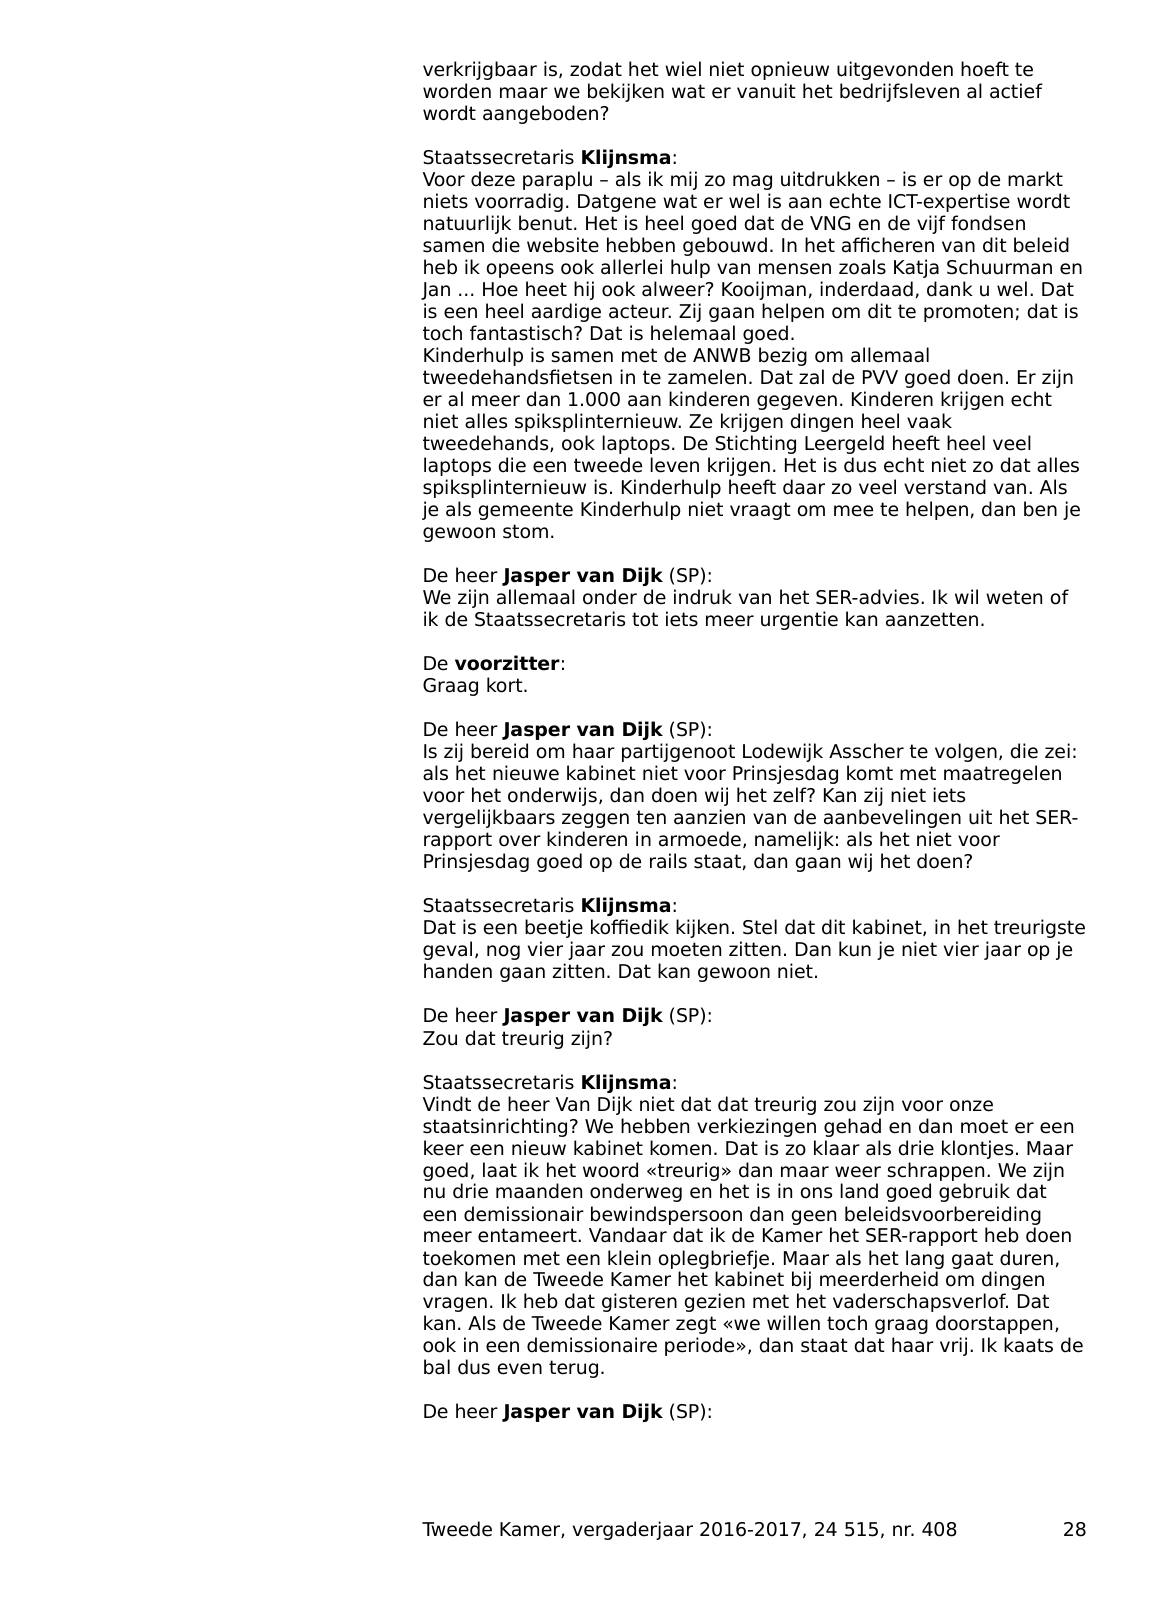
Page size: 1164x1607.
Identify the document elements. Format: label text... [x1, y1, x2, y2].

text Dat is een beetje koffiedik kijken. Stel dat dit kabinet, in het treurigste geval, nog vier jaar zou moeten zitten. Dan kun je niet vier jaar op je handen gaan zitten. Dat kan gewoon niet. [422, 917, 1087, 983]
text Staatssecretaris Klijnsma: [422, 895, 1087, 917]
text We zijn allemaal onder de indruk van het SER-advies. Ik wil weten of ik de Staatssecretaris tot iets meer urgentie kan aanzetten. [422, 587, 1087, 631]
text Kinderhulp is samen met de ANWB bezig om allemaal tweedehandsfietsen in te zamelen. Dat zal de PVV goed doen. Er zijn er al meer dan 1.000 aan kinderen gegeven. Kinderen krijgen echt niet alles spiksplinternieuw. Ze krijgen dingen heel vaak tweedehands, ook laptops. De Stichting Leergeld heeft heel veel laptops die een tweede leven krijgen. Het is dus echt niet zo dat alles spiksplinternieuw is. Kinderhulp heeft daar zo veel verstand van. Als je als gemeente Kinderhulp niet vraagt om mee te helpen, dan ben je gewoon stom. [422, 345, 1087, 543]
text De voorzitter: [422, 653, 1087, 675]
text De heer Jasper van Dijk (SP): [422, 1005, 1087, 1027]
text De heer Jasper van Dijk (SP): [422, 565, 1087, 587]
text De heer Jasper van Dijk (SP): [422, 1401, 1087, 1423]
text verkrijgbaar is, zodat het wiel niet opnieuw uitgevonden hoeft te worden maar we bekijken wat er vanuit het bedrijfsleven al actief wordt aangeboden? [422, 59, 1087, 125]
text Zou dat treurig zijn? [422, 1027, 1087, 1049]
text Graag kort. [422, 675, 1087, 697]
text Staatssecretaris Klijnsma: [422, 147, 1087, 169]
text Voor deze paraplu – als ik mij zo mag uitdrukken – is er op de markt niets voorradig. Datgene wat er wel is aan echte ICT-expertise wordt natuurlijk benut. Het is heel goed dat de VNG en de vijf fondsen samen die website hebben gebouwd. In het afficheren van dit beleid heb ik opeens ook allerlei hulp van mensen zoals Katja Schuurman en Jan ... Hoe heet hij ook alweer? Kooijman, inderdaad, dank u wel. Dat is een heel aardige acteur. Zij gaan helpen om dit te promoten; dat is toch fantastisch? Dat is helemaal goed. [422, 169, 1087, 345]
text Staatssecretaris Klijnsma: [422, 1072, 1087, 1093]
text Is zij bereid om haar partijgenoot Lodewijk Asscher te volgen, die zei: als het nieuwe kabinet niet voor Prinsjesdag komt met maatregelen voor het onderwijs, dan doen wij het zelf? Kan zij niet iets vergelijkbaars zeggen ten aanzien van de aanbevelingen uit het SER-rapport over kinderen in armoede, namelijk: als het niet voor Prinsjesdag goed op de rails staat, dan gaan wij het doen? [422, 741, 1087, 873]
text De heer Jasper van Dijk (SP): [422, 719, 1087, 741]
text Vindt de heer Van Dijk niet dat dat treurig zou zijn voor onze staatsinrichting? We hebben verkiezingen gehad en dan moet er een keer een nieuw kabinet komen. Dat is zo klaar als drie klontjes. Maar goed, laat ik het woord «treurig» dan maar weer schrappen. We zijn nu drie maanden onderweg en het is in ons land goed gebruik dat een demissionair bewindspersoon dan geen beleidsvoorbereiding meer entameert. Vandaar dat ik de Kamer het SER-rapport heb doen toekomen met een klein oplegbriefje. Maar als het lang gaat duren, dan kan de Tweede Kamer het kabinet bij meerderheid om dingen vragen. Ik heb dat gisteren gezien met het vaderschapsverlof. Dat kan. Als de Tweede Kamer zegt «we willen toch graag doorstappen, ook in een demissionaire periode», dan staat dat haar vrij. Ik kaats de bal dus even terug. [422, 1093, 1087, 1379]
